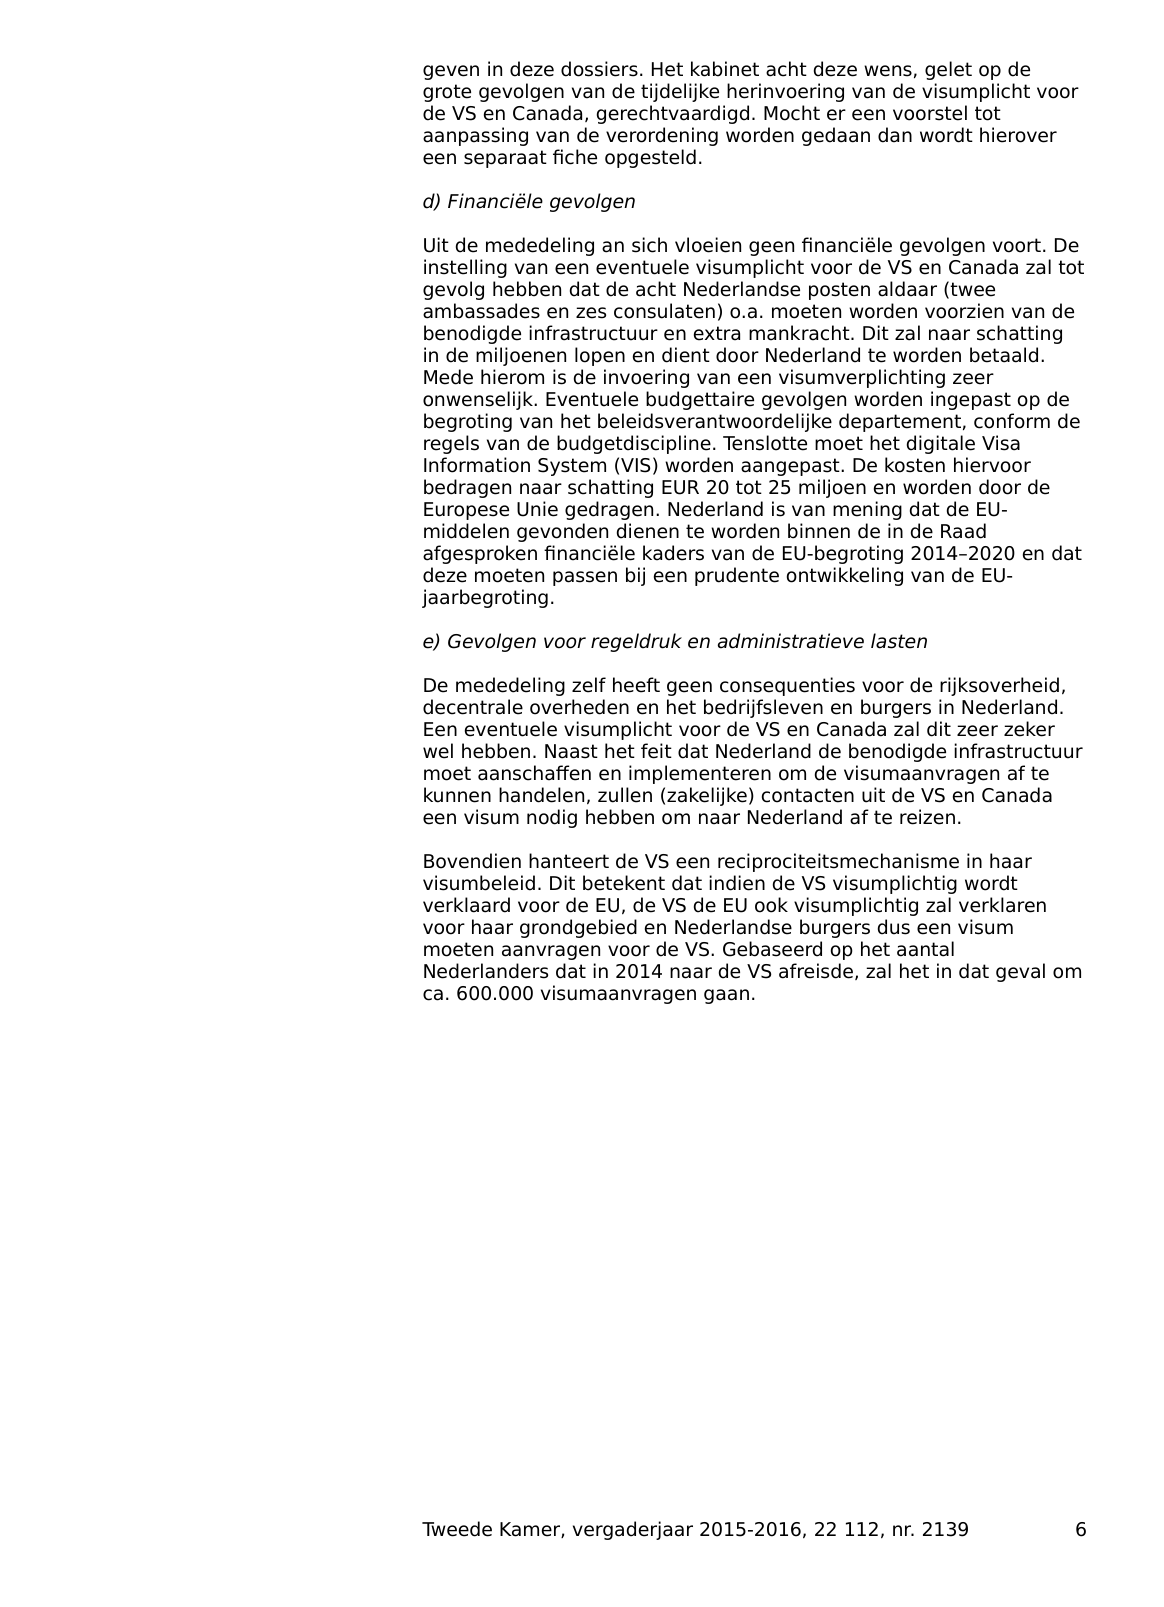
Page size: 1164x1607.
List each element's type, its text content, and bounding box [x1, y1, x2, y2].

subtitle d) Financiële gevolgen [422, 191, 1087, 213]
text Uit de mededeling an sich vloeien geen financiële gevolgen voort. De instelling van een eventuele visumplicht voor de VS en Canada zal tot gevolg hebben dat de acht Nederlandse posten aldaar (twee ambassades en zes consulaten) o.a. moeten worden voorzien van de benodigde infrastructuur en extra mankracht. Dit zal naar schatting in de miljoenen lopen en dient door Nederland te worden betaald. Mede hierom is de invoering van een visumverplichting zeer onwenselijk. Eventuele budgettaire gevolgen worden ingepast op de begroting van het beleidsverantwoordelijke departement, conform de regels van de budgetdiscipline. Tenslotte moet het digitale Visa Information System (VIS) worden aangepast. De kosten hiervoor bedragen naar schatting EUR 20 tot 25 miljoen en worden door de Europese Unie gedragen. Nederland is van mening dat de EU-middelen gevonden dienen te worden binnen de in de Raad afgesproken financiële kaders van de EU-begroting 2014–2020 en dat deze moeten passen bij een prudente ontwikkeling van de EU-jaarbegroting. [422, 235, 1087, 609]
text Bovendien hanteert de VS een reciprociteitsmechanisme in haar visumbeleid. Dit betekent dat indien de VS visumplichtig wordt verklaard voor de EU, de VS de EU ook visumplichtig zal verklaren voor haar grondgebied en Nederlandse burgers dus een visum moeten aanvragen voor de VS. Gebaseerd op het aantal Nederlanders dat in 2014 naar de VS afreisde, zal het in dat geval om ca. 600.000 visumaanvragen gaan. [422, 851, 1087, 1005]
text De mededeling zelf heeft geen consequenties voor de rijksoverheid, decentrale overheden en het bedrijfsleven en burgers in Nederland. Een eventuele visumplicht voor de VS en Canada zal dit zeer zeker wel hebben. Naast het feit dat Nederland de benodigde infrastructuur moet aanschaffen en implementeren om de visumaanvragen af te kunnen handelen, zullen (zakelijke) contacten uit de VS en Canada een visum nodig hebben om naar Nederland af te reizen. [422, 675, 1087, 829]
text geven in deze dossiers. Het kabinet acht deze wens, gelet op de grote gevolgen van de tijdelijke herinvoering van de visumplicht voor de VS en Canada, gerechtvaardigd. Mocht er een voorstel tot aanpassing van de verordening worden gedaan dan wordt hierover een separaat fiche opgesteld. [422, 59, 1087, 169]
subtitle e) Gevolgen voor regeldruk en administratieve lasten [422, 631, 1087, 653]
